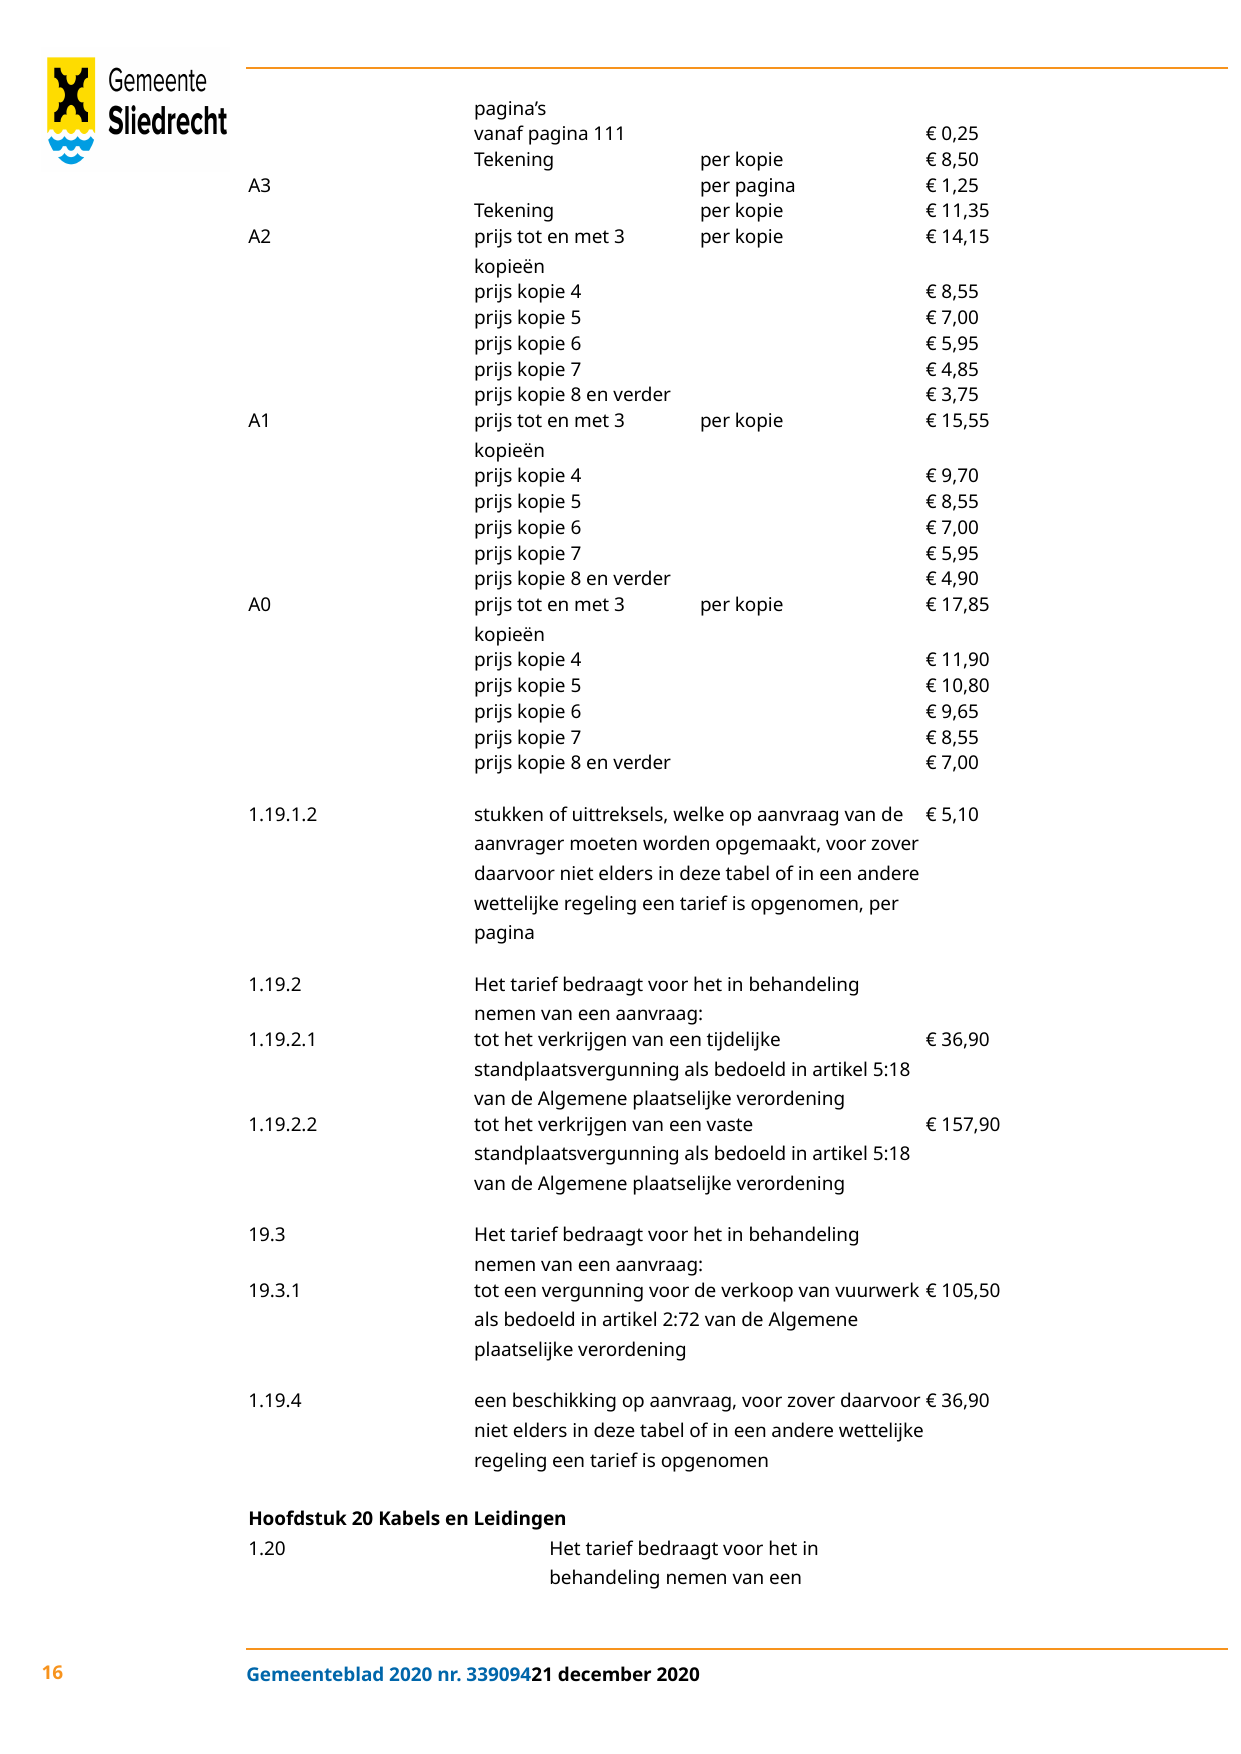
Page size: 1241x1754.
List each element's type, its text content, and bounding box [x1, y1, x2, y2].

table_cell [248, 945, 474, 971]
table_cell prijs kopie 8 en verder [474, 750, 700, 775]
table_cell [474, 1196, 926, 1222]
table_cell € 5,10 [926, 801, 1152, 945]
table_cell € 8,55 [926, 279, 1152, 304]
table_cell 1.19.2.2 [248, 1111, 474, 1196]
table_cell € 5,95 [926, 540, 1152, 566]
table_cell per kopie [700, 224, 926, 279]
table_cell [700, 305, 926, 330]
table_cell [700, 566, 926, 591]
table_cell € 11,35 [926, 198, 1152, 223]
table_cell [248, 1362, 474, 1388]
table_cell [700, 95, 926, 121]
table_cell prijs kopie 7 [474, 724, 700, 749]
table_cell [248, 540, 474, 566]
table_cell [248, 279, 474, 304]
table_cell A0 [248, 591, 474, 647]
table_cell 19.3 [248, 1222, 474, 1277]
table_cell tot het verkrijgen van een tijdelijke standplaatsvergunning als bedoeld in artikel 5:18 van de Algemene plaatselijke verordening [474, 1026, 926, 1111]
table_cell € 8,50 [926, 146, 1152, 172]
table_cell [248, 198, 474, 223]
table_cell 1.19.1.2 [248, 801, 474, 945]
table_cell prijs kopie 4 [474, 463, 700, 488]
table_cell [700, 463, 926, 488]
table_cell € 36,90 [926, 1026, 1152, 1111]
table_header Het tarief bedraagt voor het in behandeling nemen van een [549, 1535, 850, 1590]
table_cell [248, 566, 474, 591]
table_cell per kopie [700, 408, 926, 463]
table_cell [700, 356, 926, 382]
table_cell per kopie [700, 146, 926, 172]
table_cell prijs kopie 5 [474, 673, 700, 698]
table_cell prijs tot en met 3 kopieën [474, 408, 700, 463]
table_cell [700, 724, 926, 749]
table_cell tot het verkrijgen van een vaste standplaatsvergunning als bedoeld in artikel 5:18 van de Algemene plaatselijke verordening [474, 1111, 926, 1196]
table_cell per pagina [700, 172, 926, 198]
table_cell [248, 673, 474, 698]
table_cell [248, 647, 474, 672]
table_cell [474, 172, 700, 198]
table_cell [248, 775, 474, 801]
table_cell [248, 724, 474, 749]
table_cell € 15,55 [926, 408, 1152, 463]
table_cell prijs kopie 4 [474, 279, 700, 304]
table_cell prijs tot en met 3 kopieën [474, 224, 700, 279]
table_cell [926, 1362, 1152, 1388]
picture [41, 47, 231, 172]
table_cell [248, 330, 474, 356]
table_cell per kopie [700, 591, 926, 647]
table_cell tot een vergunning voor de verkoop van vuurwerk als bedoeld in artikel 2:72 van de Algemene plaatselijke verordening [474, 1277, 926, 1362]
table_cell prijs kopie 7 [474, 356, 700, 382]
table_cell 1.19.4 [248, 1388, 474, 1472]
table_cell Tekening [474, 146, 700, 172]
table_cell Het tarief bedraagt voor het in behandeling nemen van een aanvraag: [474, 1222, 926, 1277]
table_cell 1.19.2.1 [248, 1026, 474, 1111]
table_cell € 4,90 [926, 566, 1152, 591]
table_cell € 7,00 [926, 514, 1152, 540]
table_cell [700, 514, 926, 540]
table_cell € 10,80 [926, 673, 1152, 698]
table_cell [248, 463, 474, 488]
table_cell € 8,55 [926, 724, 1152, 749]
table_cell prijs kopie 5 [474, 305, 700, 330]
table_cell per kopie [700, 198, 926, 223]
table_cell [926, 1196, 1152, 1222]
table_cell € 9,70 [926, 463, 1152, 488]
table_cell prijs kopie 6 [474, 514, 700, 540]
table_cell Tekening [474, 198, 700, 223]
table_cell [248, 305, 474, 330]
table_cell € 0,25 [926, 121, 1152, 146]
table_cell [700, 540, 926, 566]
table_cell prijs kopie 7 [474, 540, 700, 566]
table_cell € 157,90 [926, 1111, 1152, 1196]
table_cell een beschikking op aanvraag, voor zover daarvoor niet elders in deze tabel of in een andere wettelijke regeling een tarief is opgenomen [474, 1388, 926, 1472]
table_cell € 7,00 [926, 750, 1152, 775]
table_header [850, 1535, 1152, 1590]
table_cell € 36,90 [926, 1388, 1152, 1472]
table_cell [700, 750, 926, 775]
table_cell € 8,55 [926, 489, 1152, 514]
table_cell [700, 489, 926, 514]
table_cell [700, 330, 926, 356]
table_cell [248, 489, 474, 514]
table_cell [248, 750, 474, 775]
table_cell [474, 775, 926, 801]
table_cell € 9,65 [926, 698, 1152, 724]
table_cell [700, 673, 926, 698]
table_cell € 105,50 [926, 1277, 1152, 1362]
table_cell € 7,00 [926, 305, 1152, 330]
table_cell [474, 945, 926, 971]
table_cell prijs kopie 8 en verder [474, 382, 700, 407]
table_cell [248, 146, 474, 172]
table_cell [700, 382, 926, 407]
table_cell [700, 121, 926, 146]
table_cell prijs kopie 5 [474, 489, 700, 514]
table_cell prijs kopie 6 [474, 698, 700, 724]
table_cell [926, 95, 1152, 121]
table_cell A3 [248, 172, 474, 198]
table_cell [700, 647, 926, 672]
table_cell [926, 775, 1152, 801]
table_cell 19.3.1 [248, 1277, 474, 1362]
table_cell € 3,75 [926, 382, 1152, 407]
table_cell € 17,85 [926, 591, 1152, 647]
table_cell prijs kopie 8 en verder [474, 566, 700, 591]
table_cell prijs tot en met 3 kopieën [474, 591, 700, 647]
table_cell [700, 698, 926, 724]
table_cell Het tarief bedraagt voor het in behandeling nemen van een aanvraag: [474, 971, 926, 1026]
table_cell [248, 514, 474, 540]
table_cell prijs kopie 6 [474, 330, 700, 356]
table_cell A2 [248, 224, 474, 279]
table_cell [700, 279, 926, 304]
table_cell [248, 382, 474, 407]
table_cell [248, 356, 474, 382]
table_cell [474, 1362, 926, 1388]
table_header 1.20 [248, 1535, 549, 1590]
table_cell stukken of uittreksels, welke op aanvraag van de aanvrager moeten worden opgemaakt, voor zover daarvoor niet elders in deze tabel of in een andere wettelijke regeling een tarief is opgenomen, per pagina [474, 801, 926, 945]
table_cell [926, 1222, 1152, 1277]
table_cell [926, 971, 1152, 1026]
table_cell [248, 121, 474, 146]
table_cell [248, 1196, 474, 1222]
table_cell prijs kopie 4 [474, 647, 700, 672]
table_cell [926, 945, 1152, 971]
table_cell € 4,85 [926, 356, 1152, 382]
table_cell pagina’s [474, 95, 700, 121]
table_cell A1 [248, 408, 474, 463]
table_cell [248, 698, 474, 724]
table_cell € 1,25 [926, 172, 1152, 198]
table_cell € 5,95 [926, 330, 1152, 356]
text Hoofdstuk 20 Kabels en Leidingen [248, 1505, 1152, 1531]
table_cell vanaf pagina 111 [474, 121, 700, 146]
table_cell 1.19.2 [248, 971, 474, 1026]
table_cell € 14,15 [926, 224, 1152, 279]
table_cell € 11,90 [926, 647, 1152, 672]
table_cell [248, 95, 474, 121]
